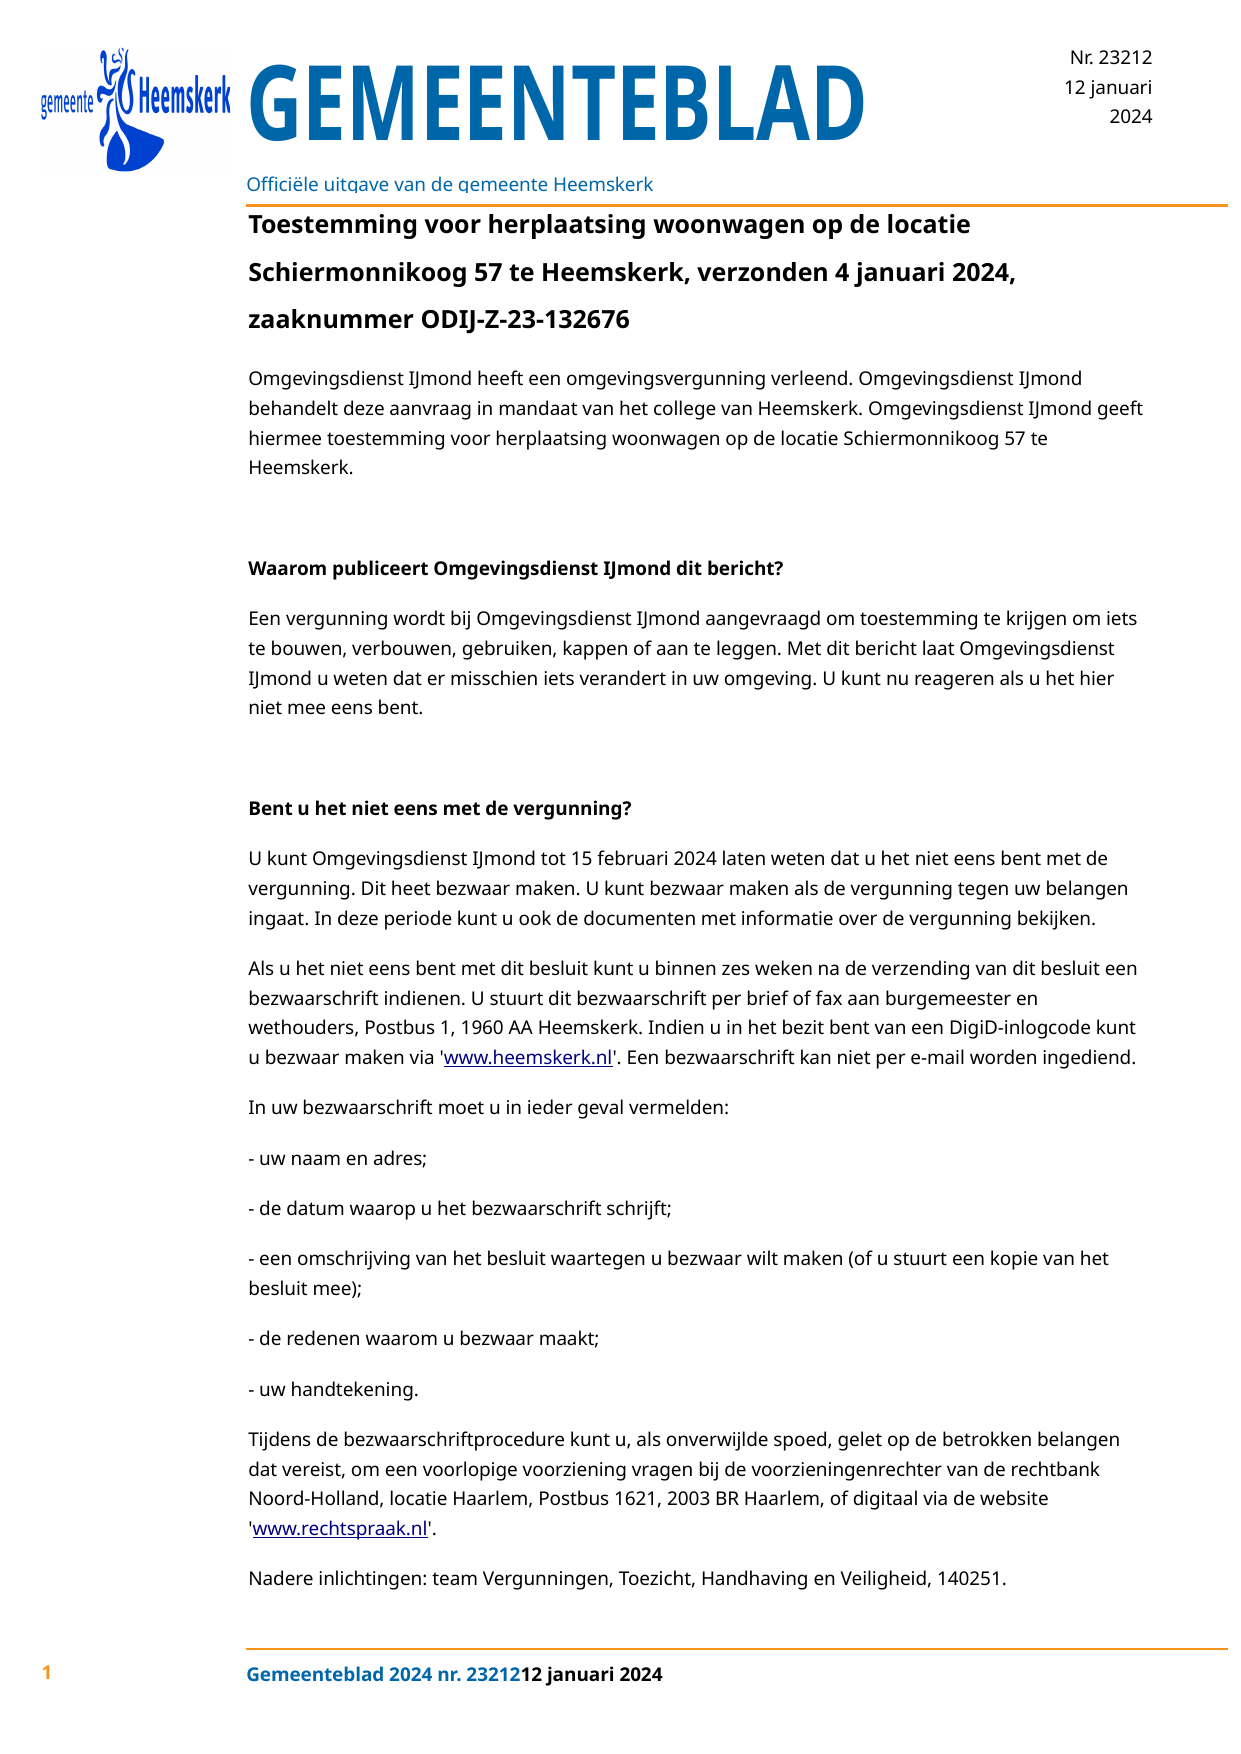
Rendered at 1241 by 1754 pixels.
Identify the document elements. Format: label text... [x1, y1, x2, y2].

text - de datum waarop u het bezwaarschrift schrijft; [248, 1195, 1152, 1221]
text - uw handtekening. [248, 1376, 1152, 1402]
picture [41, 47, 231, 172]
text Nadere inlichtingen: team Vergunningen, Toezicht, Handhaving en Veiligheid, 140251. [248, 1566, 1152, 1591]
text - de redenen waarom u bezwaar maakt; [248, 1326, 1152, 1351]
text Een vergunning wordt bij Omgevingsdienst IJmond aangevraagd om toestemming te krijgen om iets te bouwen, verbouwen, gebruiken, kappen of aan te leggen. Met dit bericht laat Omgevingsdienst IJmond u weten dat er misschien iets verandert in uw omgeving. U kunt nu reageren als u het hier niet mee eens bent. [248, 606, 1152, 720]
text U kunt Omgevingsdienst IJmond tot 15 februari 2024 laten weten dat u het niet eens bent met de vergunning. Dit heet bezwaar maken. U kunt bezwaar maken als de vergunning tegen uw belangen ingaat. In deze periode kunt u ook de documenten met informatie over de vergunning bekijken. [248, 846, 1152, 930]
text Toestemming voor herplaatsing woonwagen op de locatie Schiermonnikoog 57 te Heemskerk, verzonden 4 januari 2024, zaaknummer ODIJ-Z-23-132676 [248, 207, 1152, 336]
text In uw bezwaarschrift moet u in ieder geval vermelden: [248, 1094, 1152, 1120]
text Tijdens de bezwaarschriftprocedure kunt u, als onverwijlde spoed, gelet op de betrokken belangen dat vereist, om een voorlopige voorziening vragen bij de voorzieningenrechter van de rechtbank Noord-Holland, locatie Haarlem, Postbus 1621, 2003 BR Haarlem, of digitaal via de website 'www.rechtspraak.nl'. [248, 1426, 1152, 1541]
text Waarom publiceert Omgevingsdienst IJmond dit bericht? [248, 555, 1152, 581]
text Omgevingsdienst IJmond heeft een omgevingsvergunning verleend. Omgevingsdienst IJmond behandelt deze aanvraag in mandaat van het college van Heemskerk. Omgevingsdienst IJmond geeft hiermee toestemming voor herplaatsing woonwagen op de locatie Schiermonnikoog 57 te Heemskerk. [248, 366, 1152, 480]
text Bent u het niet eens met de vergunning? [248, 795, 1152, 821]
text - uw naam en adres; [248, 1145, 1152, 1170]
text Als u het niet eens bent met dit besluit kunt u binnen zes weken na de verzending van dit besluit een bezwaarschrift indienen. U stuurt dit bezwaarschrift per brief of fax aan burgemeester en wethouders, Postbus 1, 1960 AA Heemskerk. Indien u in het bezit bent van een DigiD-inlogcode kunt u bezwaar maken via 'www.heemskerk.nl'. Een bezwaarschrift kan niet per e-mail worden ingediend. [248, 955, 1152, 1069]
text - een omschrijving van het besluit waartegen u bezwaar wilt maken (of u stuurt een kopie van het besluit mee); [248, 1246, 1152, 1301]
